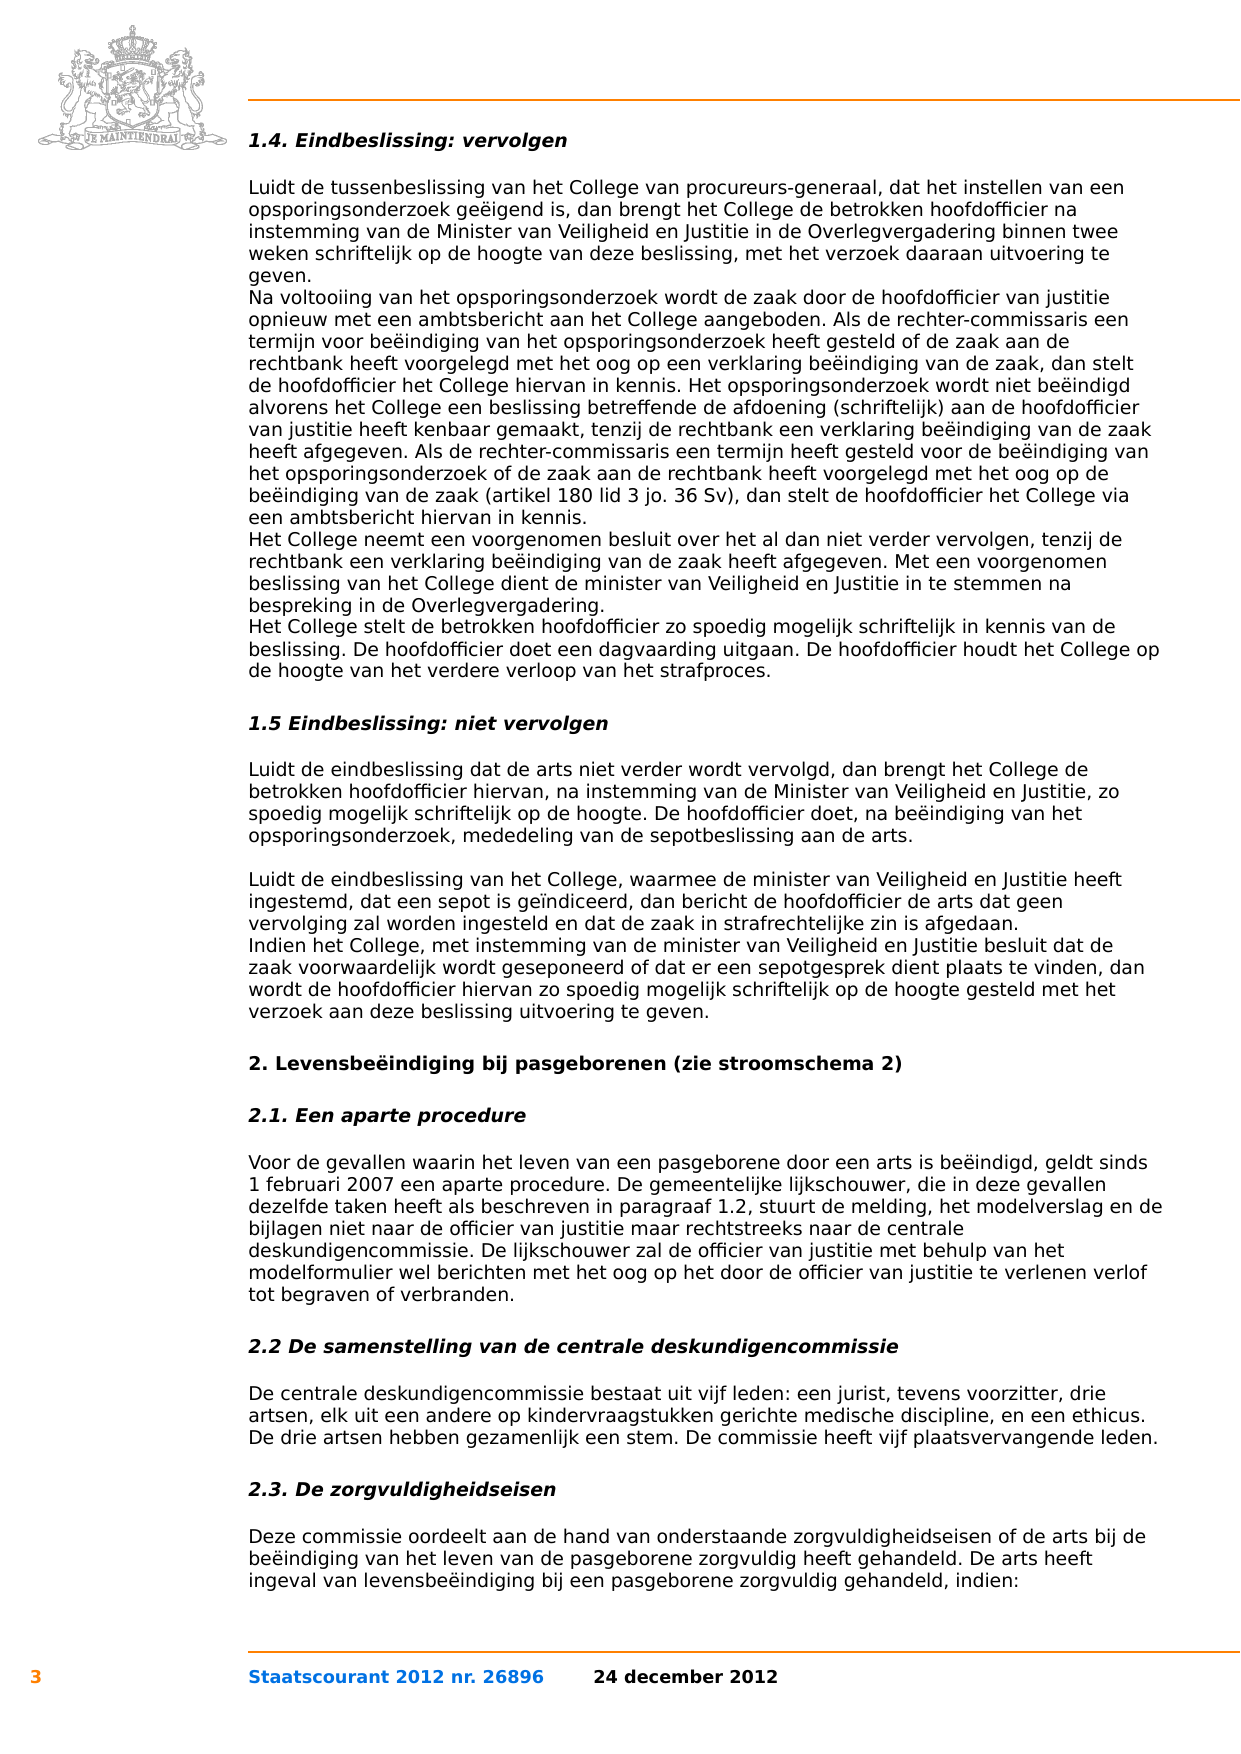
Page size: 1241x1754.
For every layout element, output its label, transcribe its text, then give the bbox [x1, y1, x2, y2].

text Het College neemt een voorgenomen besluit over het al dan niet verder vervolgen, tenzij de rechtbank een verklaring beëindiging van de zaak heeft afgegeven. Met een voorgenomen beslissing van het College dient de minister van Veiligheid en Justitie in te stemmen na bespreking in de Overlegvergadering. [248, 528, 1163, 616]
text De centrale deskundigencommissie bestaat uit vijf leden: een jurist, tevens voorzitter, drie artsen, elk uit een andere op kindervraagstukken gerichte medische discipline, en een ethicus. De drie artsen hebben gezamenlijk een stem. De commissie heeft vijf plaatsvervangende leden. [248, 1383, 1163, 1449]
picture [38, 25, 227, 150]
subtitle 2.3. De zorgvuldigheidseisen [248, 1479, 1163, 1501]
text Voor de gevallen waarin het leven van een pasgeborene door een arts is beëindigd, geldt sinds 1 februari 2007 een aparte procedure. De gemeentelijke lijkschouwer, die in deze gevallen dezelfde taken heeft als beschreven in paragraaf 1.2, stuurt de melding, het modelverslag en de bijlagen niet naar de officier van justitie maar rechtstreeks naar de centrale deskundigencommissie. De lijkschouwer zal de officier van justitie met behulp van het modelformulier wel berichten met het oog op het door de officier van justitie te verlenen verlof tot begraven of verbranden. [248, 1152, 1163, 1306]
text Het College stelt de betrokken hoofdofficier zo spoedig mogelijk schriftelijk in kennis van de beslissing. De hoofdofficier doet een dagvaarding uitgaan. De hoofdofficier houdt het College op de hoogte van het verdere verloop van het strafproces. [248, 616, 1163, 682]
subtitle 1.5 Eindbeslissing: niet vervolgen [248, 712, 1163, 734]
text Luidt de eindbeslissing dat de arts niet verder wordt vervolgd, dan brengt het College de betrokken hoofdofficier hiervan, na instemming van de Minister van Veiligheid en Justitie, zo spoedig mogelijk schriftelijk op de hoogte. De hoofdofficier doet, na beëindiging van het opsporingsonderzoek, mededeling van de sepotbeslissing aan de arts. [248, 759, 1163, 847]
subtitle 2.2 De samenstelling van de centrale deskundigencommissie [248, 1336, 1163, 1358]
subtitle 1.4. Eindbeslissing: vervolgen [248, 130, 1163, 152]
text Indien het College, met instemming van de minister van Veiligheid en Justitie besluit dat de zaak voorwaardelijk wordt geseponeerd of dat er een sepotgesprek dient plaats te vinden, dan wordt de hoofdofficier hiervan zo spoedig mogelijk schriftelijk op de hoogte gesteld met het verzoek aan deze beslissing uitvoering te geven. [248, 935, 1163, 1023]
text Deze commissie oordeelt aan de hand van onderstaande zorgvuldigheidseisen of de arts bij de beëindiging van het leven van de pasgeborene zorgvuldig heeft gehandeld. De arts heeft ingeval van levensbeëindiging bij een pasgeborene zorgvuldig gehandeld, indien: [248, 1526, 1163, 1592]
text Luidt de eindbeslissing van het College, waarmee de minister van Veiligheid en Justitie heeft ingestemd, dat een sepot is geïndiceerd, dan bericht de hoofdofficier de arts dat geen vervolging zal worden ingesteld en dat de zaak in strafrechtelijke zin is afgedaan. [248, 869, 1163, 935]
text Na voltooiing van het opsporingsonderzoek wordt de zaak door de hoofdofficier van justitie opnieuw met een ambtsbericht aan het College aangeboden. Als de rechter-commissaris een termijn voor beëindiging van het opsporingsonderzoek heeft gesteld of de zaak aan de rechtbank heeft voorgelegd met het oog op een verklaring beëindiging van de zaak, dan stelt de hoofdofficier het College hiervan in kennis. Het opsporingsonderzoek wordt niet beëindigd alvorens het College een beslissing betreffende de afdoening (schriftelijk) aan de hoofdofficier van justitie heeft kenbaar gemaakt, tenzij de rechtbank een verklaring beëindiging van de zaak heeft afgegeven. Als de rechter-commissaris een termijn heeft gesteld voor de beëindiging van het opsporingsonderzoek of de zaak aan de rechtbank heeft voorgelegd met het oog op de beëindiging van de zaak (artikel 180 lid 3 jo. 36 Sv), dan stelt de hoofdofficier het College via een ambtsbericht hiervan in kennis. [248, 287, 1163, 528]
subtitle 2.1. Een aparte procedure [248, 1105, 1163, 1127]
text Luidt de tussenbeslissing van het College van procureurs-generaal, dat het instellen van een opsporingsonderzoek geëigend is, dan brengt het College de betrokken hoofdofficier na instemming van de Minister van Veiligheid en Justitie in de Overlegvergadering binnen twee weken schriftelijk op de hoogte van deze beslissing, met het verzoek daaraan uitvoering te geven. [248, 177, 1163, 287]
subtitle 2. Levensbeëindiging bij pasgeborenen (zie stroomschema 2) [248, 1053, 1163, 1075]
